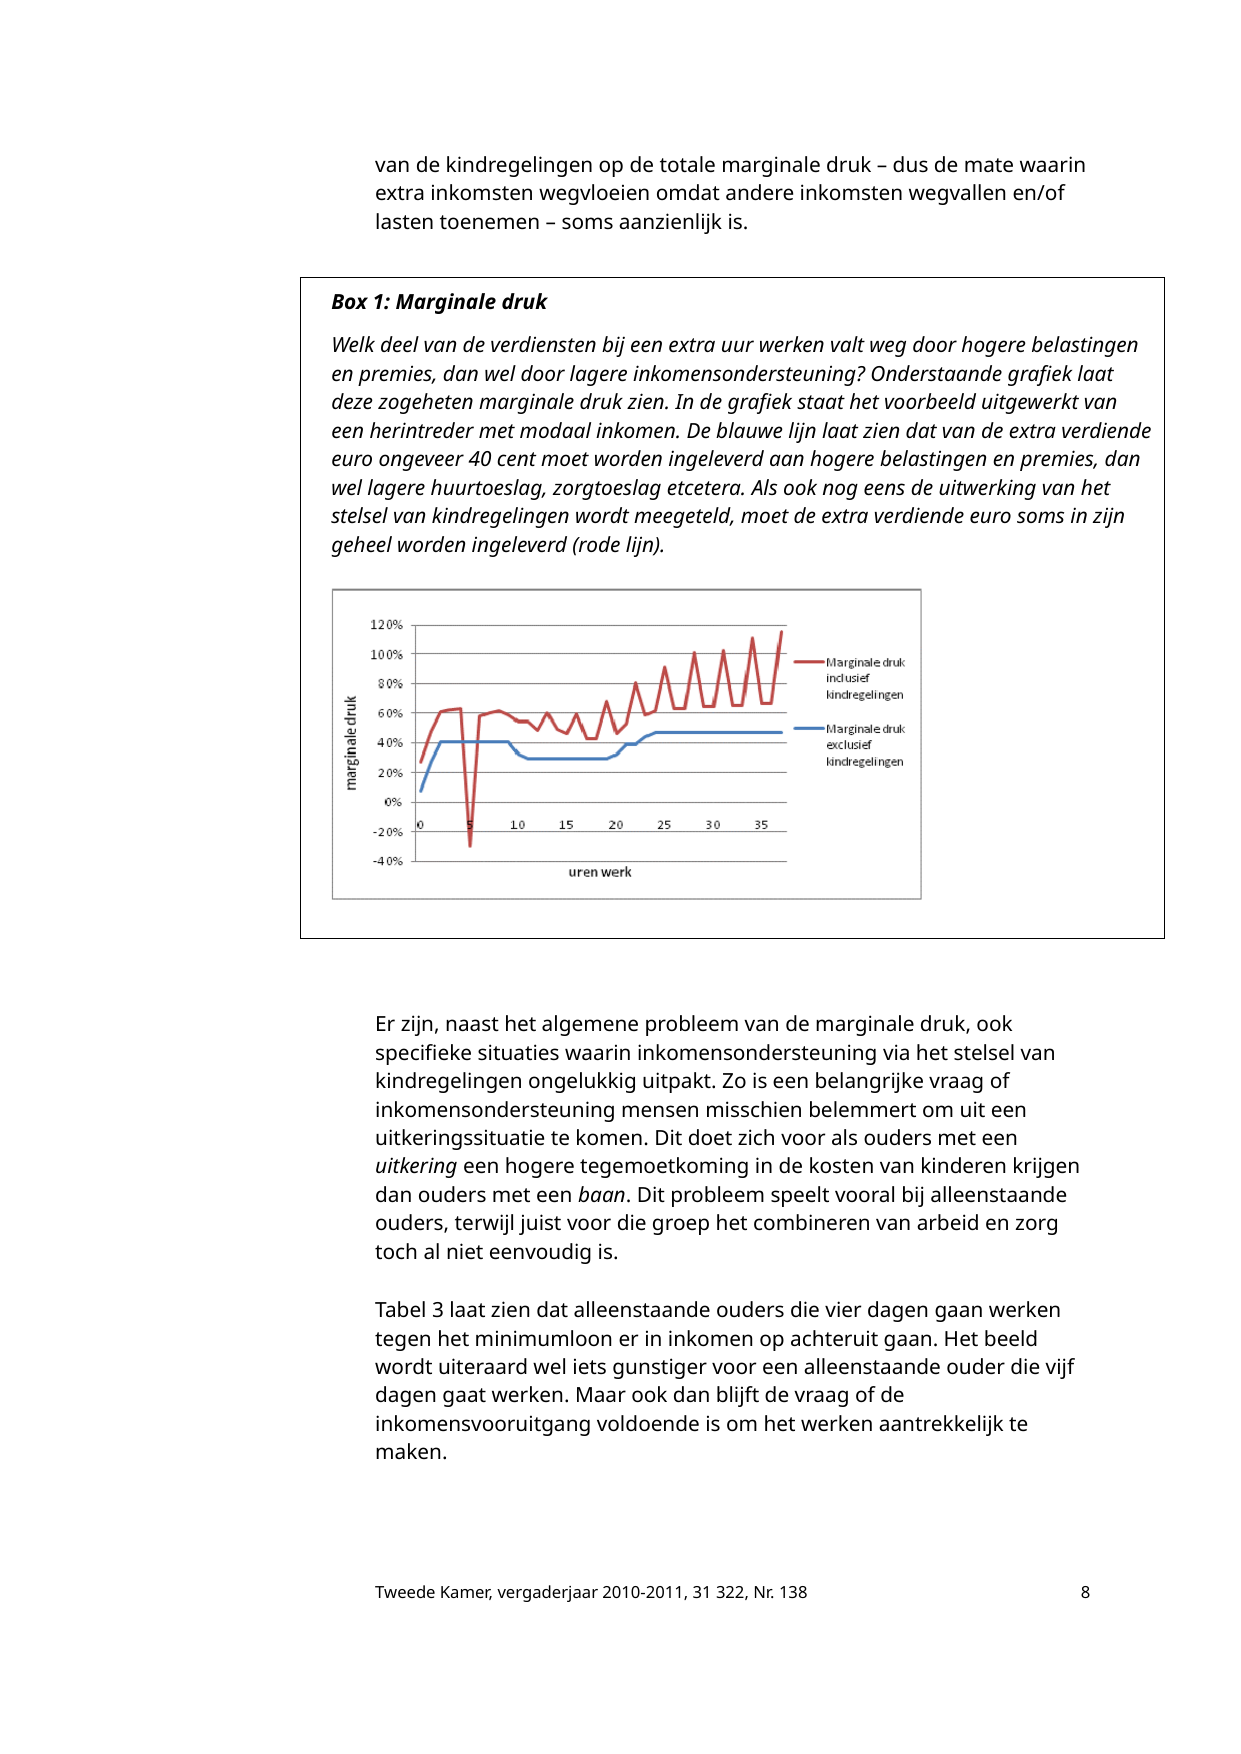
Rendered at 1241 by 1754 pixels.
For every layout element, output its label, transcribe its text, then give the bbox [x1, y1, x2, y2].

text Box 1: Marginale druk [331, 287, 1155, 316]
text Welk deel van de verdiensten bij een extra uur werken valt weg door hogere belastingen en premies, dan wel door lagere inkomensondersteuning? Onderstaande grafiek laat deze zogeheten marginale druk zien. In de grafiek staat het voorbeeld uitgewerkt van een herintreder met modaal inkomen. De blauwe lijn laat zien dat van de extra verdiende euro ongeveer 40 cent moet worden ingeleverd aan hogere belastingen en premies, dan wel lagere huurtoeslag, zorgtoeslag etcetera. Als ook nog eens de uitwerking van het stelsel van kindregelingen wordt meegeteld, moet de extra verdiende euro soms in zijn geheel worden ingeleverd (rode lijn). [331, 331, 1155, 558]
picture [331, 587, 923, 901]
text Er zijn, naast het algemene probleem van de marginale druk, ook specifieke situaties waarin inkomensondersteuning via het stelsel van kindregelingen ongelukkig uitpakt. Zo is een belangrijke vraag of inkomensondersteuning mensen misschien belemmert om uit een uitkeringssituatie te komen. Dit doet zich voor als ouders met een uitkering een hogere tegemoetkoming in de kosten van kinderen krijgen dan ouders met een baan. Dit probleem speelt vooral bij alleenstaande ouders, terwijl juist voor die groep het combineren van arbeid en zorg toch al niet eenvoudig is. [375, 1009, 1090, 1265]
text Tabel 3 laat zien dat alleenstaande ouders die vier dagen gaan werken tegen het minimumloon er in inkomen op achteruit gaan. Het beeld wordt uiteraard wel iets gunstiger voor een alleenstaande ouder die vijf dagen gaat werken. Maar ook dan blijft de vraag of de inkomensvooruitgang voldoende is om het werken aantrekkelijk te maken. [375, 1295, 1090, 1466]
text van de kindregelingen op de totale marginale druk – dus de mate waarin extra inkomsten wegvloeien omdat andere inkomsten wegvallen en/of lasten toenemen – soms aanzienlijk is. [375, 150, 1090, 235]
